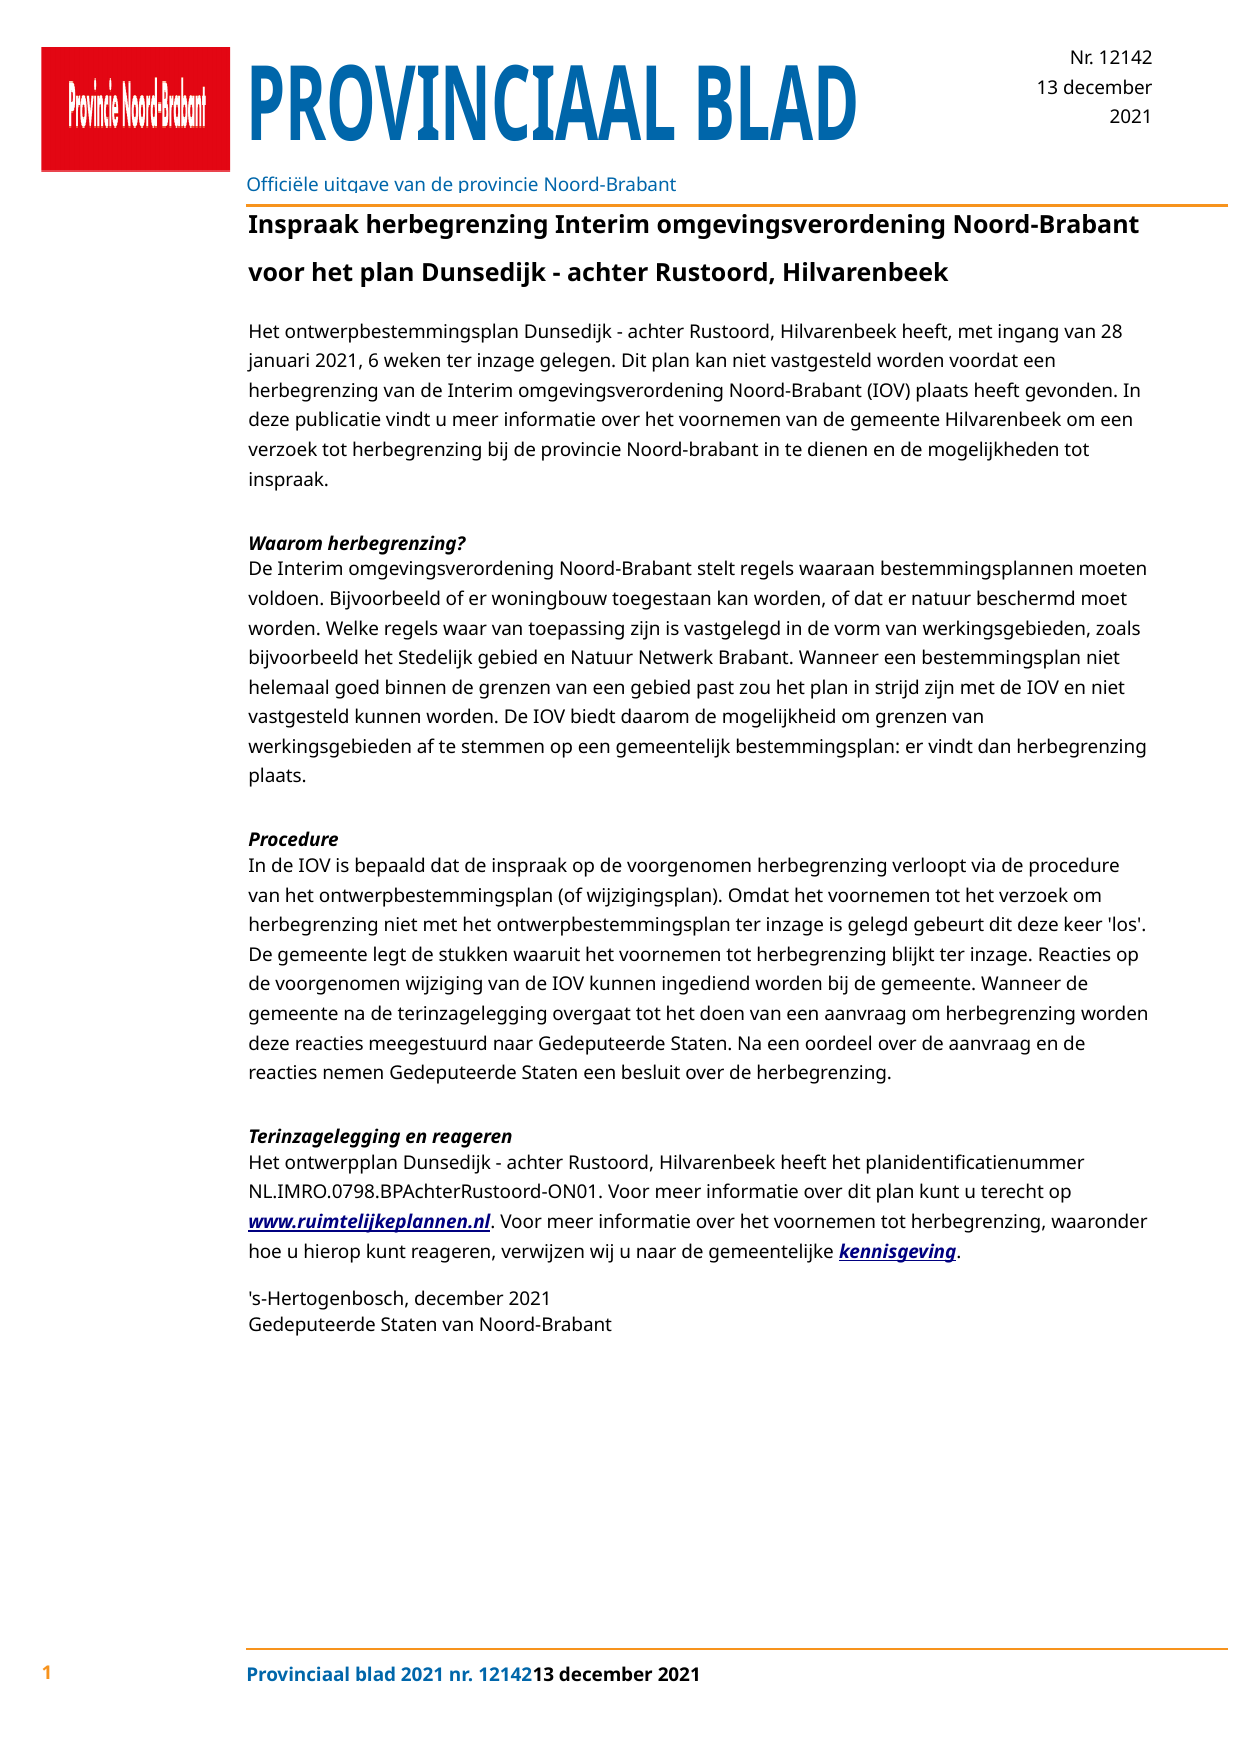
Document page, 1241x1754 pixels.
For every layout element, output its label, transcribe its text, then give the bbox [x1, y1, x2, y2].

text Procedure [248, 827, 1152, 852]
text Terinzagelegging en reageren [248, 1123, 1152, 1149]
picture [41, 47, 231, 172]
text Het ontwerpbestemmingsplan Dunsedijk - achter Rustoord, Hilvarenbeek heeft, met ingang van 28 januari 2021, 6 weken ter inzage gelegen. Dit plan kan niet vastgesteld worden voordat een herbegrenzing van de Interim omgevingsverordening Noord-Brabant (IOV) plaats heeft gevonden. In deze publicatie vindt u meer informatie over het voornemen van de gemeente Hilvarenbeek om een verzoek tot herbegrenzing bij de provincie Noord-brabant in te dienen en de mogelijkheden tot inspraak. [248, 318, 1152, 492]
text 's-Hertogenbosch, december 2021 [248, 1286, 1152, 1311]
text In de IOV is bepaald dat de inspraak op de voorgenomen herbegrenzing verloopt via de procedure van het ontwerpbestemmingsplan (of wijzigingsplan). Omdat het voornemen tot het verzoek om herbegrenzing niet met het ontwerpbestemmingsplan ter inzage is gelegd gebeurt dit deze keer 'los'. De gemeente legt de stukken waaruit het voornemen tot herbegrenzing blijkt ter inzage. Reacties op de voorgenomen wijziging van de IOV kunnen ingediend worden bij de gemeente. Wanneer de gemeente na de terinzagelegging overgaat tot het doen van een aanvraag om herbegrenzing worden deze reacties meegestuurd naar Gedeputeerde Staten. Na een oordeel over de aanvraag en de reacties nemen Gedeputeerde Staten een besluit over de herbegrenzing. [248, 852, 1152, 1085]
text Het ontwerpplan Dunsedijk - achter Rustoord, Hilvarenbeek heeft het planidentificatienummer NL.IMRO.0798.BPAchterRustoord-ON01. Voor meer informatie over dit plan kunt u terecht op www.ruimtelijkeplannen.nl. Voor meer informatie over het voornemen tot herbegrenzing, waaronder hoe u hierop kunt reageren, verwijzen wij u naar de gemeentelijke kennisgeving. [248, 1149, 1152, 1263]
text Gedeputeerde Staten van Noord-Brabant [248, 1311, 1152, 1337]
text De Interim omgevingsverordening Noord-Brabant stelt regels waaraan bestemmingsplannen moeten voldoen. Bijvoorbeeld of er woningbouw toegestaan kan worden, of dat er natuur beschermd moet worden. Welke regels waar van toepassing zijn is vastgelegd in de vorm van werkingsgebieden, zoals bijvoorbeeld het Stedelijk gebied en Natuur Netwerk Brabant. Wanneer een bestemmingsplan niet helemaal goed binnen de grenzen van een gebied past zou het plan in strijd zijn met de IOV en niet vastgesteld kunnen worden. De IOV biedt daarom de mogelijkheid om grenzen van werkingsgebieden af te stemmen op een gemeentelijk bestemmingsplan: er vindt dan herbegrenzing plaats. [248, 556, 1152, 788]
text Waarom herbegrenzing? [248, 530, 1152, 556]
text Inspraak herbegrenzing Interim omgevingsverordening Noord-Brabant voor het plan Dunsedijk - achter Rustoord, Hilvarenbeek [248, 207, 1152, 288]
